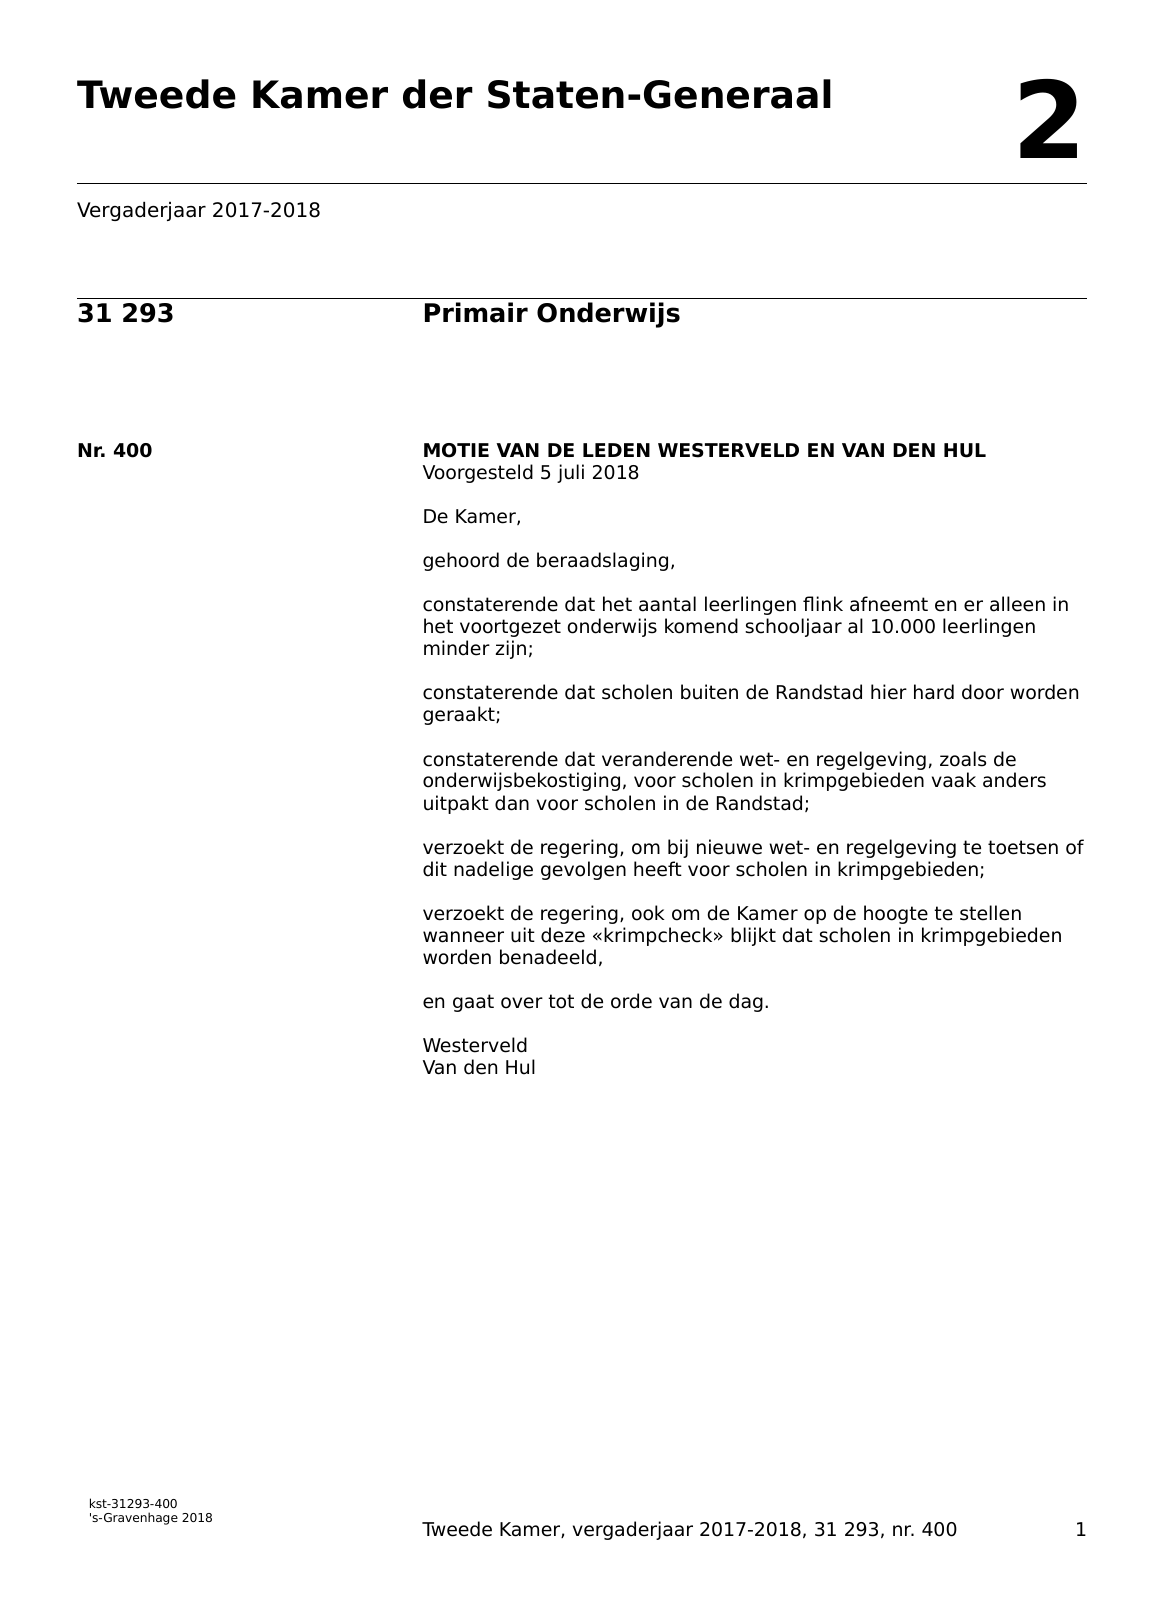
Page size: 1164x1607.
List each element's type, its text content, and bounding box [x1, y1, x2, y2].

text constaterende dat het aantal leerlingen flink afneemt en er alleen in het voortgezet onderwijs komend schooljaar al 10.000 leerlingen minder zijn; [422, 594, 1087, 660]
subtitle 31 293 Primair Onderwijs [77, 299, 1087, 329]
text Voorgesteld 5 juli 2018 [422, 462, 1087, 484]
text 's-Gravenhage 2018 [88, 1511, 323, 1525]
text verzoekt de regering, om bij nieuwe wet- en regelgeving te toetsen of dit nadelige gevolgen heeft voor scholen in krimpgebieden; [422, 837, 1087, 881]
text kst-31293-400 [88, 1497, 323, 1511]
subtitle Nr. 400 MOTIE VAN DE LEDEN WESTERVELD EN VAN DEN HUL [77, 440, 1087, 462]
text constaterende dat scholen buiten de Randstad hier hard door worden geraakt; [422, 682, 1087, 726]
text Westerveld [422, 1035, 1087, 1057]
text constaterende dat veranderende wet- en regelgeving, zoals de onderwijsbekostiging, voor scholen in krimpgebieden vaak anders uitpakt dan voor scholen in de Randstad; [422, 748, 1087, 814]
table_cell Vergaderjaar 2017-2018 [77, 184, 1087, 298]
table_header 2 [886, 59, 1087, 183]
text gehoord de beraadslaging, [422, 550, 1087, 572]
table_header Tweede Kamer der Staten-Generaal [77, 59, 886, 183]
text De Kamer, [422, 506, 1087, 528]
text en gaat over tot de orde van de dag. [422, 991, 1087, 1013]
text Van den Hul [422, 1057, 1087, 1079]
text verzoekt de regering, ook om de Kamer op de hoogte te stellen wanneer uit deze «krimpcheck» blijkt dat scholen in krimpgebieden worden benadeeld, [422, 903, 1087, 969]
